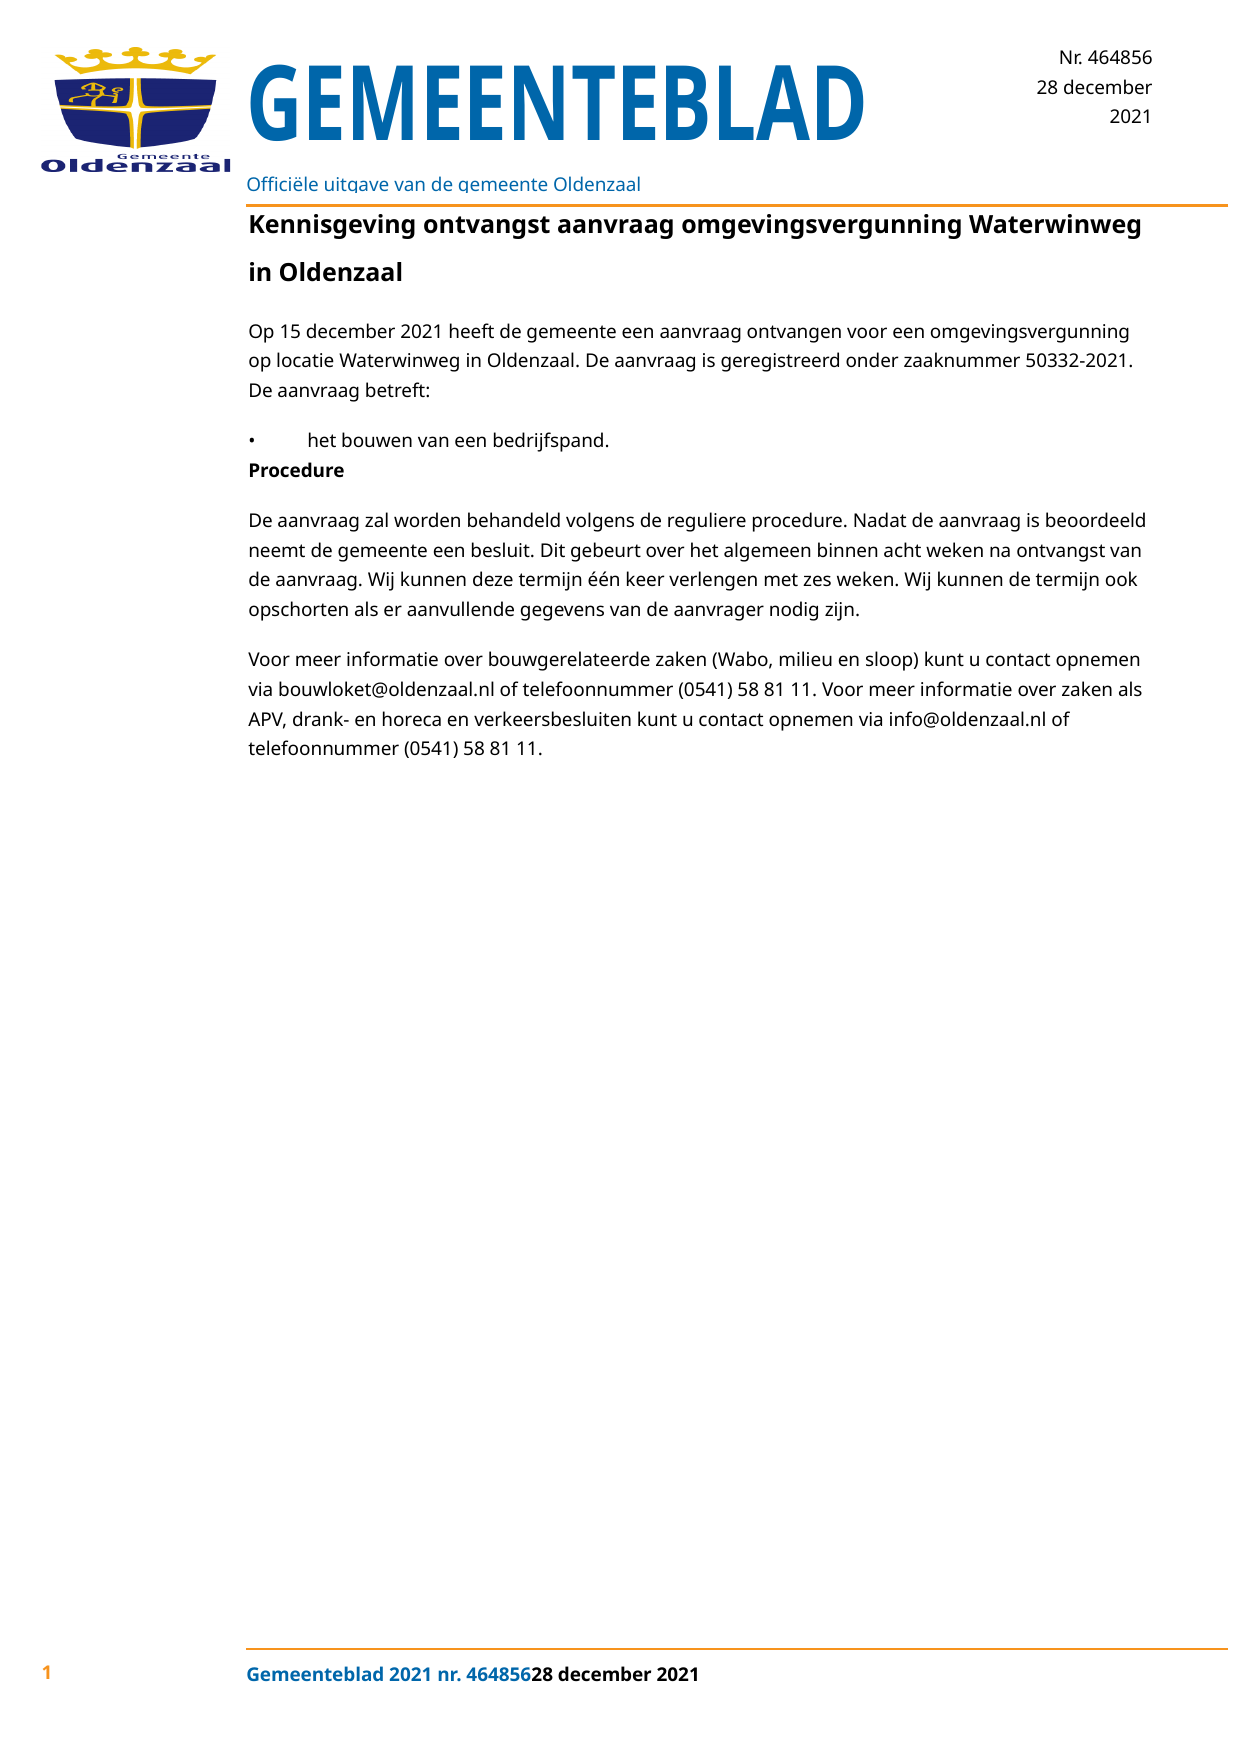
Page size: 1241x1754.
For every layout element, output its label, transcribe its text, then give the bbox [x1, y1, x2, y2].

list het bouwen van een bedrijfspand. [248, 427, 1152, 453]
text Op 15 december 2021 heeft de gemeente een aanvraag ontvangen voor een omgevingsvergunning op locatie Waterwinweg in Oldenzaal. De aanvraag is geregistreerd onder zaaknummer 50332-2021. De aanvraag betreft: [248, 318, 1152, 403]
text Procedure [248, 457, 1152, 483]
text Kennisgeving ontvangst aanvraag omgevingsvergunning Waterwinweg in Oldenzaal [248, 207, 1152, 288]
text De aanvraag zal worden behandeld volgens de reguliere procedure. Nadat de aanvraag is beoordeeld neemt de gemeente een besluit. Dit gebeurt over het algemeen binnen acht weken na ontvangst van de aanvraag. Wij kunnen deze termijn één keer verlengen met zes weken. Wij kunnen de termijn ook opschorten als er aanvullende gegevens van de aanvrager nodig zijn. [248, 507, 1152, 622]
picture [41, 47, 231, 172]
text Voor meer informatie over bouwgerelateerde zaken (Wabo, milieu en sloop) kunt u contact opnemen via bouwloket@oldenzaal.nl of telefoonnummer (0541) 58 81 11. Voor meer informatie over zaken als APV, drank- en horeca en verkeersbesluiten kunt u contact opnemen via info@oldenzaal.nl of telefoonnummer (0541) 58 81 11. [248, 647, 1152, 761]
